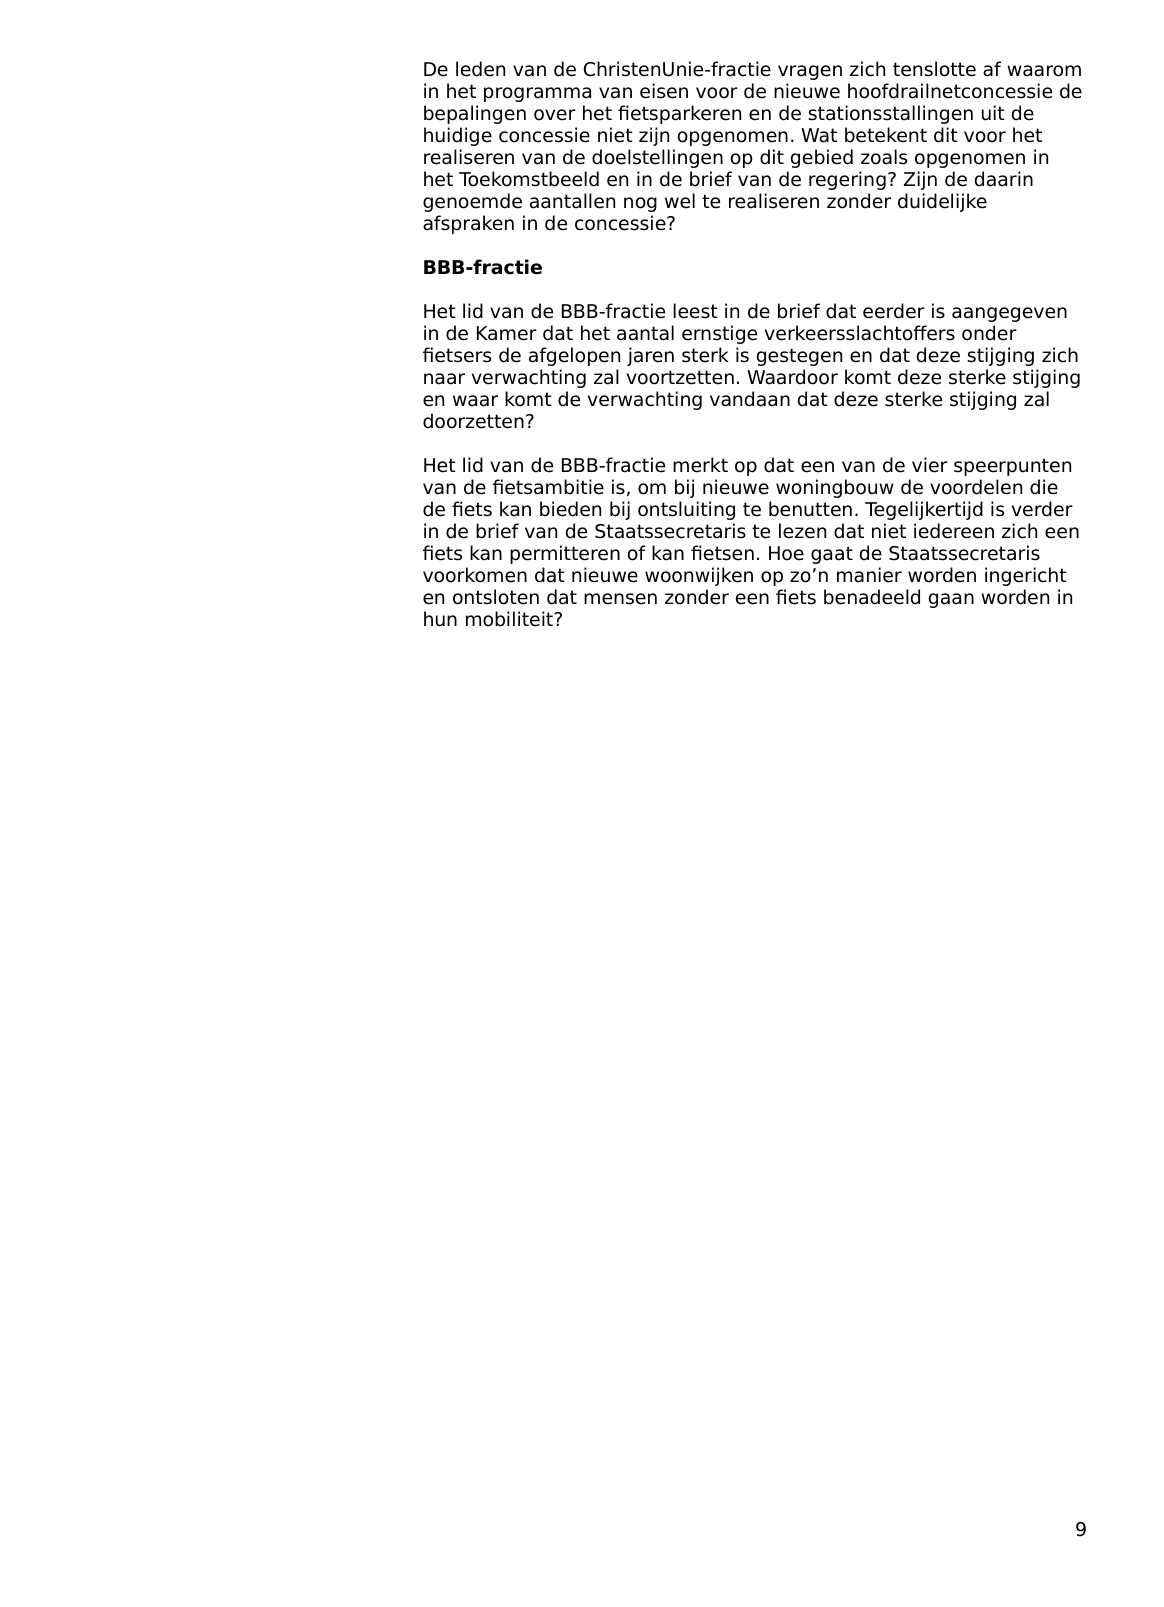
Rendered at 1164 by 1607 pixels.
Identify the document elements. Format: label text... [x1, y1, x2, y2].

text De leden van de ChristenUnie-fractie vragen zich tenslotte af waarom in het programma van eisen voor de nieuwe hoofdrailnetconcessie de bepalingen over het fietsparkeren en de stationsstallingen uit de huidige concessie niet zijn opgenomen. Wat betekent dit voor het realiseren van de doelstellingen op dit gebied zoals opgenomen in het Toekomstbeeld en in de brief van de regering? Zijn de daarin genoemde aantallen nog wel te realiseren zonder duidelijke afspraken in de concessie? [422, 59, 1087, 235]
text Het lid van de BBB-fractie leest in de brief dat eerder is aangegeven in de Kamer dat het aantal ernstige verkeersslachtoffers onder fietsers de afgelopen jaren sterk is gestegen en dat deze stijging zich naar verwachting zal voortzetten. Waardoor komt deze sterke stijging en waar komt de verwachting vandaan dat deze sterke stijging zal doorzetten? [422, 301, 1087, 433]
subtitle BBB-fractie [422, 257, 1087, 279]
text Het lid van de BBB-fractie merkt op dat een van de vier speerpunten van de fietsambitie is, om bij nieuwe woningbouw de voordelen die de fiets kan bieden bij ontsluiting te benutten. Tegelijkertijd is verder in de brief van de Staatssecretaris te lezen dat niet iedereen zich een fiets kan permitteren of kan fietsen. Hoe gaat de Staatssecretaris voorkomen dat nieuwe woonwijken op zo’n manier worden ingericht en ontsloten dat mensen zonder een fiets benadeeld gaan worden in hun mobiliteit? [422, 455, 1087, 631]
